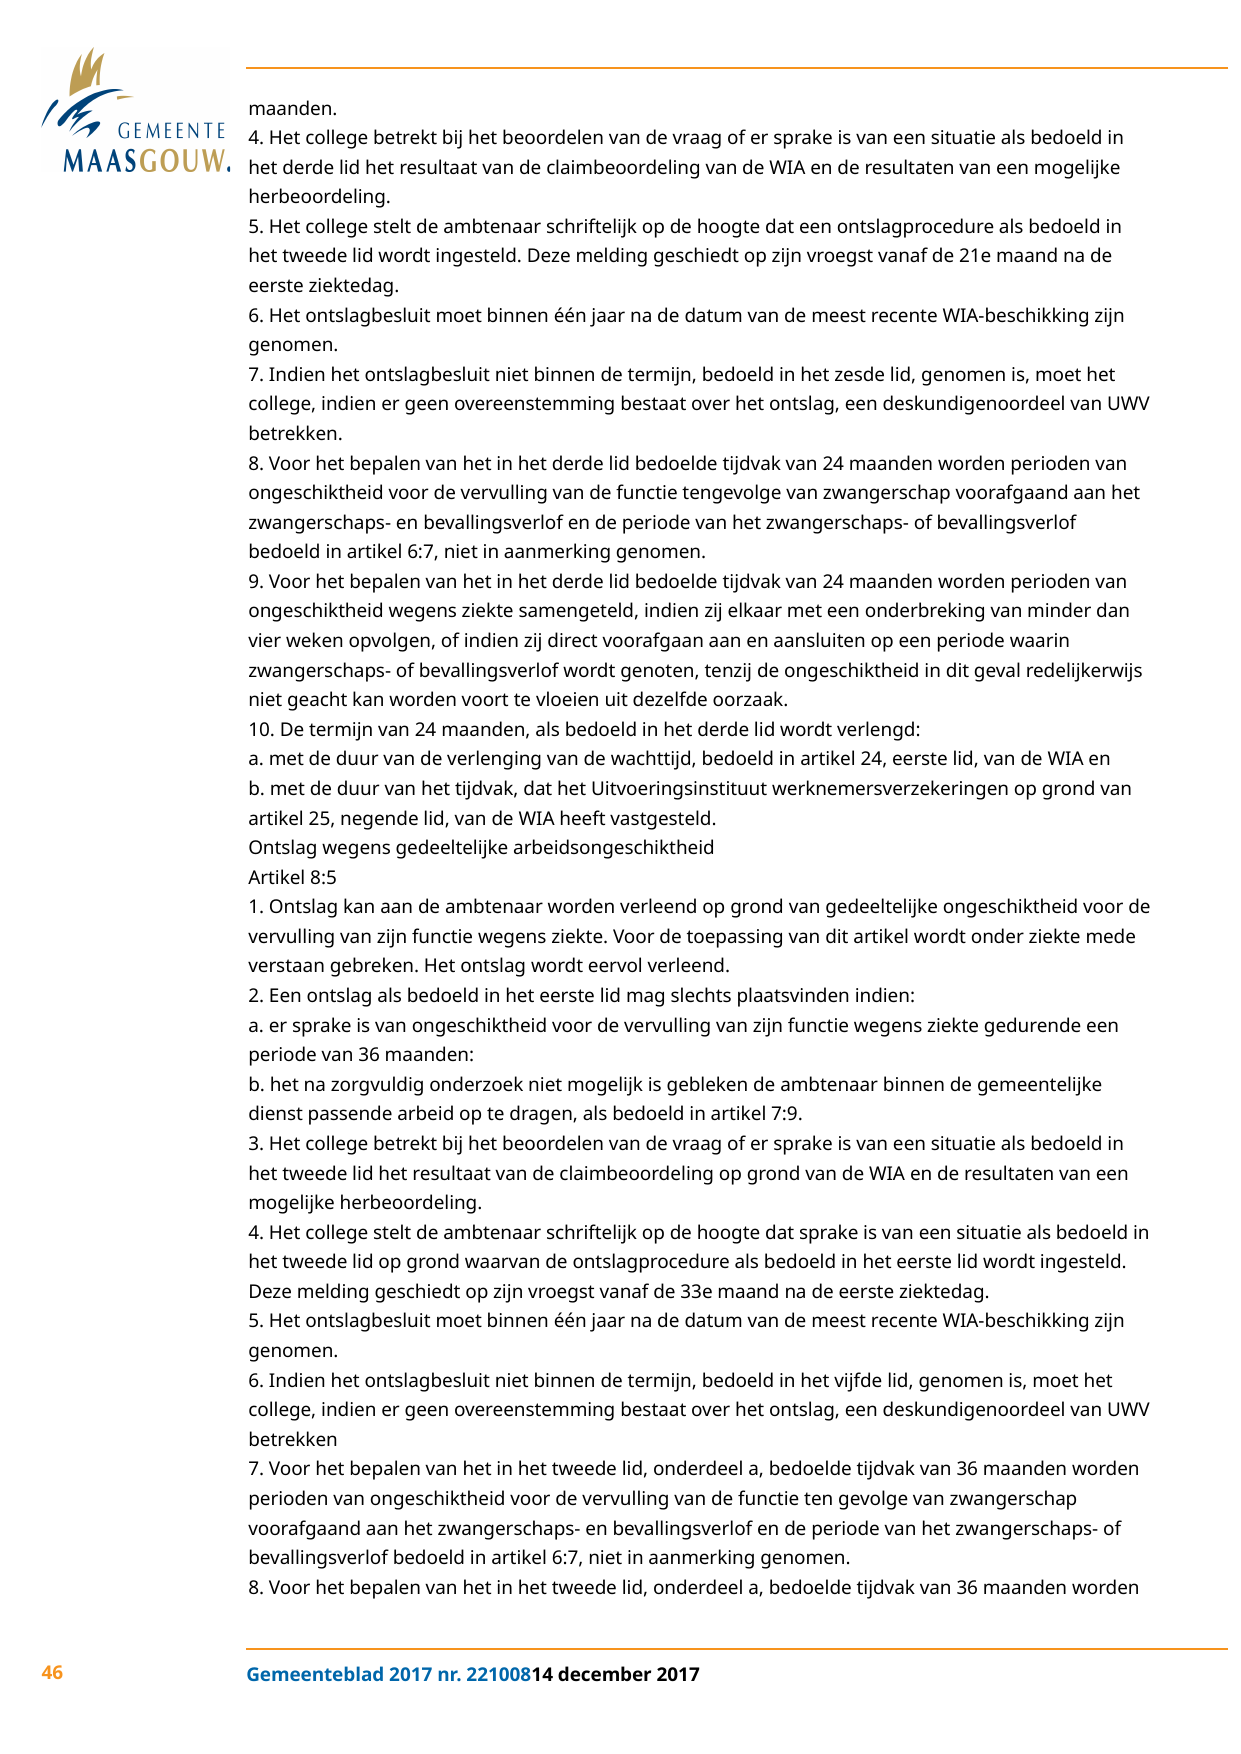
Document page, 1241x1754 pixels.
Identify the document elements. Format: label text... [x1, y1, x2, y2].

text a. er sprake is van ongeschiktheid voor de vervulling van zijn functie wegens ziekte gedurende een periode van 36 maanden: [248, 1012, 1152, 1067]
text 5. Het ontslagbesluit moet binnen één jaar na de datum van de meest recente WIA-beschikking zijn genomen. [248, 1308, 1152, 1363]
text 8. Voor het bepalen van het in het tweede lid, onderdeel a, bedoelde tijdvak van 36 maanden worden [248, 1574, 1152, 1600]
text 5. Het college stelt de ambtenaar schriftelijk op de hoogte dat een ontslagprocedure als bedoeld in het tweede lid wordt ingesteld. Deze melding geschiedt op zijn vroegst vanaf de 21e maand na de eerste ziektedag. [248, 213, 1152, 298]
picture [41, 47, 231, 172]
text 6. Het ontslagbesluit moet binnen één jaar na de datum van de meest recente WIA-beschikking zijn genomen. [248, 302, 1152, 357]
text Ontslag wegens gedeeltelijke arbeidsongeschiktheid [248, 834, 1152, 860]
text 3. Het college betrekt bij het beoordelen van de vraag of er sprake is van een situatie als bedoeld in het tweede lid het resultaat van de claimbeoordeling op grond van de WIA en de resultaten van een mogelijke herbeoordeling. [248, 1130, 1152, 1215]
text b. het na zorgvuldig onderzoek niet mogelijk is gebleken de ambtenaar binnen de gemeentelijke dienst passende arbeid op te dragen, als bedoeld in artikel 7:9. [248, 1071, 1152, 1126]
text 7. Indien het ontslagbesluit niet binnen de termijn, bedoeld in het zesde lid, genomen is, moet het college, indien er geen overeenstemming bestaat over het ontslag, een deskundigenoordeel van UWV betrekken. [248, 361, 1152, 446]
text 7. Voor het bepalen van het in het tweede lid, onderdeel a, bedoelde tijdvak van 36 maanden worden perioden van ongeschiktheid voor de vervulling van de functie ten gevolge van zwangerschap voorafgaand aan het zwangerschaps- en bevallingsverlof en de periode van het zwangerschaps- of bevallingsverlof bedoeld in artikel 6:7, niet in aanmerking genomen. [248, 1456, 1152, 1570]
text 6. Indien het ontslagbesluit niet binnen de termijn, bedoeld in het vijfde lid, genomen is, moet het college, indien er geen overeenstemming bestaat over het ontslag, een deskundigenoordeel van UWV betrekken [248, 1367, 1152, 1452]
text 9. Voor het bepalen van het in het derde lid bedoelde tijdvak van 24 maanden worden perioden van ongeschiktheid wegens ziekte samengeteld, indien zij elkaar met een onderbreking van minder dan vier weken opvolgen, of indien zij direct voorafgaan aan en aansluiten op een periode waarin zwangerschaps- of bevallingsverlof wordt genoten, tenzij de ongeschiktheid in dit geval redelijkerwijs niet geacht kan worden voort te vloeien uit dezelfde oorzaak. [248, 568, 1152, 712]
text 4. Het college stelt de ambtenaar schriftelijk op de hoogte dat sprake is van een situatie als bedoeld in het tweede lid op grond waarvan de ontslagprocedure als bedoeld in het eerste lid wordt ingesteld. Deze melding geschiedt op zijn vroegst vanaf de 33e maand na de eerste ziektedag. [248, 1219, 1152, 1304]
text 10. De termijn van 24 maanden, als bedoeld in het derde lid wordt verlengd: [248, 716, 1152, 742]
text maanden. [248, 95, 1152, 121]
text 4. Het college betrekt bij het beoordelen van de vraag of er sprake is van een situatie als bedoeld in het derde lid het resultaat van de claimbeoordeling van de WIA en de resultaten van een mogelijke herbeoordeling. [248, 124, 1152, 209]
text Artikel 8:5 [248, 864, 1152, 890]
text b. met de duur van het tijdvak, dat het Uitvoeringsinstituut werknemersverzekeringen op grond van artikel 25, negende lid, van de WIA heeft vastgesteld. [248, 775, 1152, 831]
text 1. Ontslag kan aan de ambtenaar worden verleend op grond van gedeeltelijke ongeschiktheid voor de vervulling van zijn functie wegens ziekte. Voor de toepassing van dit artikel wordt onder ziekte mede verstaan gebreken. Het ontslag wordt eervol verleend. [248, 893, 1152, 978]
text 2. Een ontslag als bedoeld in het eerste lid mag slechts plaatsvinden indien: [248, 982, 1152, 1008]
text a. met de duur van de verlenging van de wachttijd, bedoeld in artikel 24, eerste lid, van de WIA en [248, 746, 1152, 771]
text 8. Voor het bepalen van het in het derde lid bedoelde tijdvak van 24 maanden worden perioden van ongeschiktheid voor de vervulling van de functie tengevolge van zwangerschap voorafgaand aan het zwangerschaps- en bevallingsverlof en de periode van het zwangerschaps- of bevallingsverlof bedoeld in artikel 6:7, niet in aanmerking genomen. [248, 450, 1152, 564]
